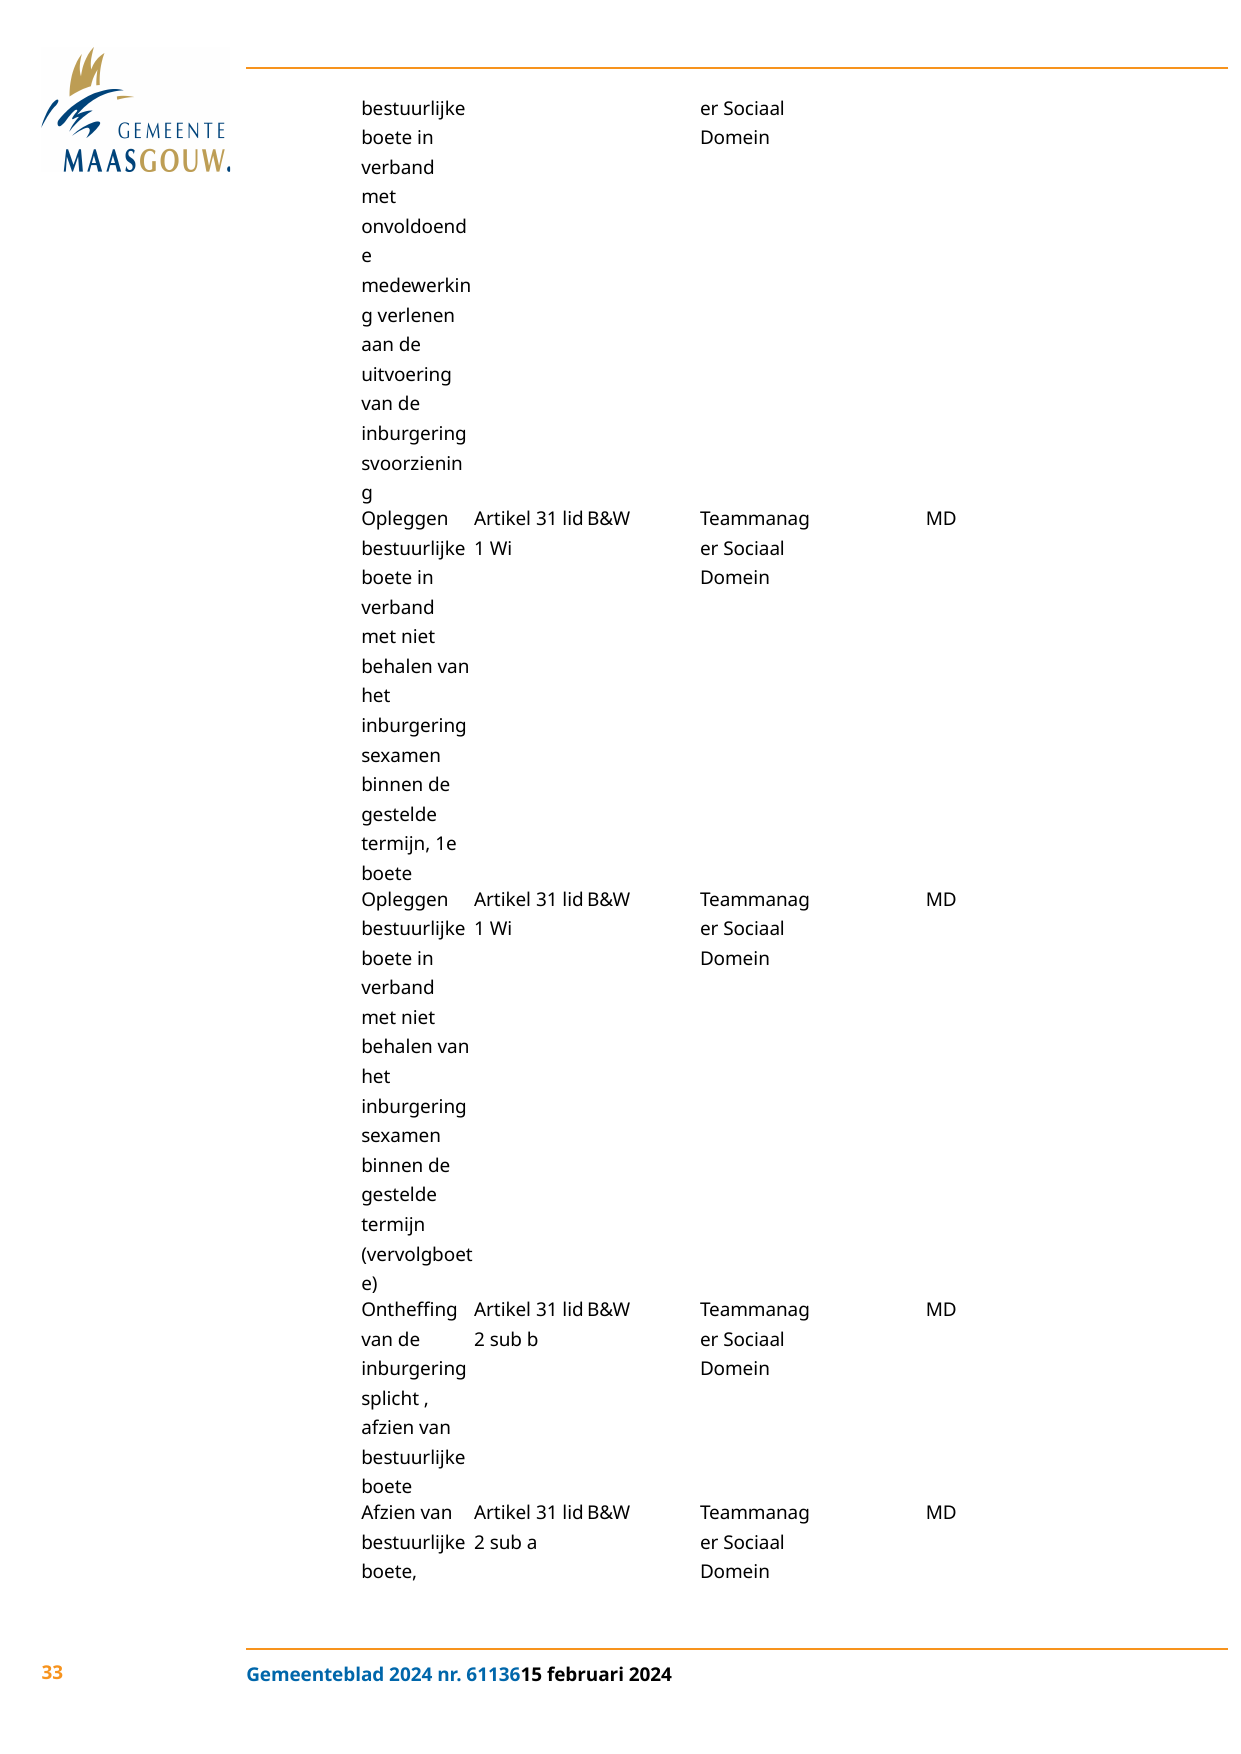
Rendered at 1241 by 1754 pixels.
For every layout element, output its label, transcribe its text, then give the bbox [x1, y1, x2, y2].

table_cell [248, 1499, 361, 1584]
table_cell MD [926, 1296, 1038, 1499]
table_cell B&W [587, 1296, 700, 1499]
table_cell [1039, 1296, 1152, 1499]
table_cell [474, 95, 587, 505]
table_cell [248, 505, 361, 886]
table_cell [248, 886, 361, 1296]
table_cell Artikel 31 lid 1 Wi [474, 505, 587, 886]
table_cell [813, 505, 926, 886]
table_cell [248, 95, 361, 505]
table_cell [813, 95, 926, 505]
table_cell [587, 95, 700, 505]
table_cell [1039, 1499, 1152, 1584]
table_cell Ontheffing van de inburgeringsplicht , afzien van bestuurlijke boete [361, 1296, 474, 1499]
table_cell MD [926, 886, 1038, 1296]
table_cell er Sociaal Domein [700, 95, 813, 505]
table_cell Teammanager Sociaal Domein [700, 1499, 813, 1584]
table_cell [1039, 505, 1152, 886]
table_cell Opleggen bestuurlijke boete in verband met niet behalen van het inburgeringsexamen binnen de gestelde termijn, 1e boete [361, 505, 474, 886]
table_cell Teammanager Sociaal Domein [700, 1296, 813, 1499]
picture [41, 47, 231, 172]
table_cell B&W [587, 1499, 700, 1584]
table_cell Artikel 31 lid 1 Wi [474, 886, 587, 1296]
table_cell B&W [587, 505, 700, 886]
table_cell [926, 95, 1038, 505]
table_cell MD [926, 505, 1038, 886]
table_cell Opleggen bestuurlijke boete in verband met niet behalen van het inburgeringsexamen binnen de gestelde termijn (vervolgboete) [361, 886, 474, 1296]
table_cell MD [926, 1499, 1038, 1584]
table_cell [1039, 886, 1152, 1296]
table_cell [813, 886, 926, 1296]
table_cell Teammanager Sociaal Domein [700, 886, 813, 1296]
table_cell B&W [587, 886, 700, 1296]
table_cell Teammanager Sociaal Domein [700, 505, 813, 886]
table_cell [248, 1296, 361, 1499]
table_cell Afzien van bestuurlijke boete, [361, 1499, 474, 1584]
table_cell Artikel 31 lid 2 sub b [474, 1296, 587, 1499]
table_cell Artikel 31 lid 2 sub a [474, 1499, 587, 1584]
table_cell [813, 1499, 926, 1584]
table_cell bestuurlijke boete in verband met onvoldoende medewerking verlenen aan de uitvoering van de inburgeringsvoorziening [361, 95, 474, 505]
table_cell [1039, 95, 1152, 505]
table_cell [813, 1296, 926, 1499]
